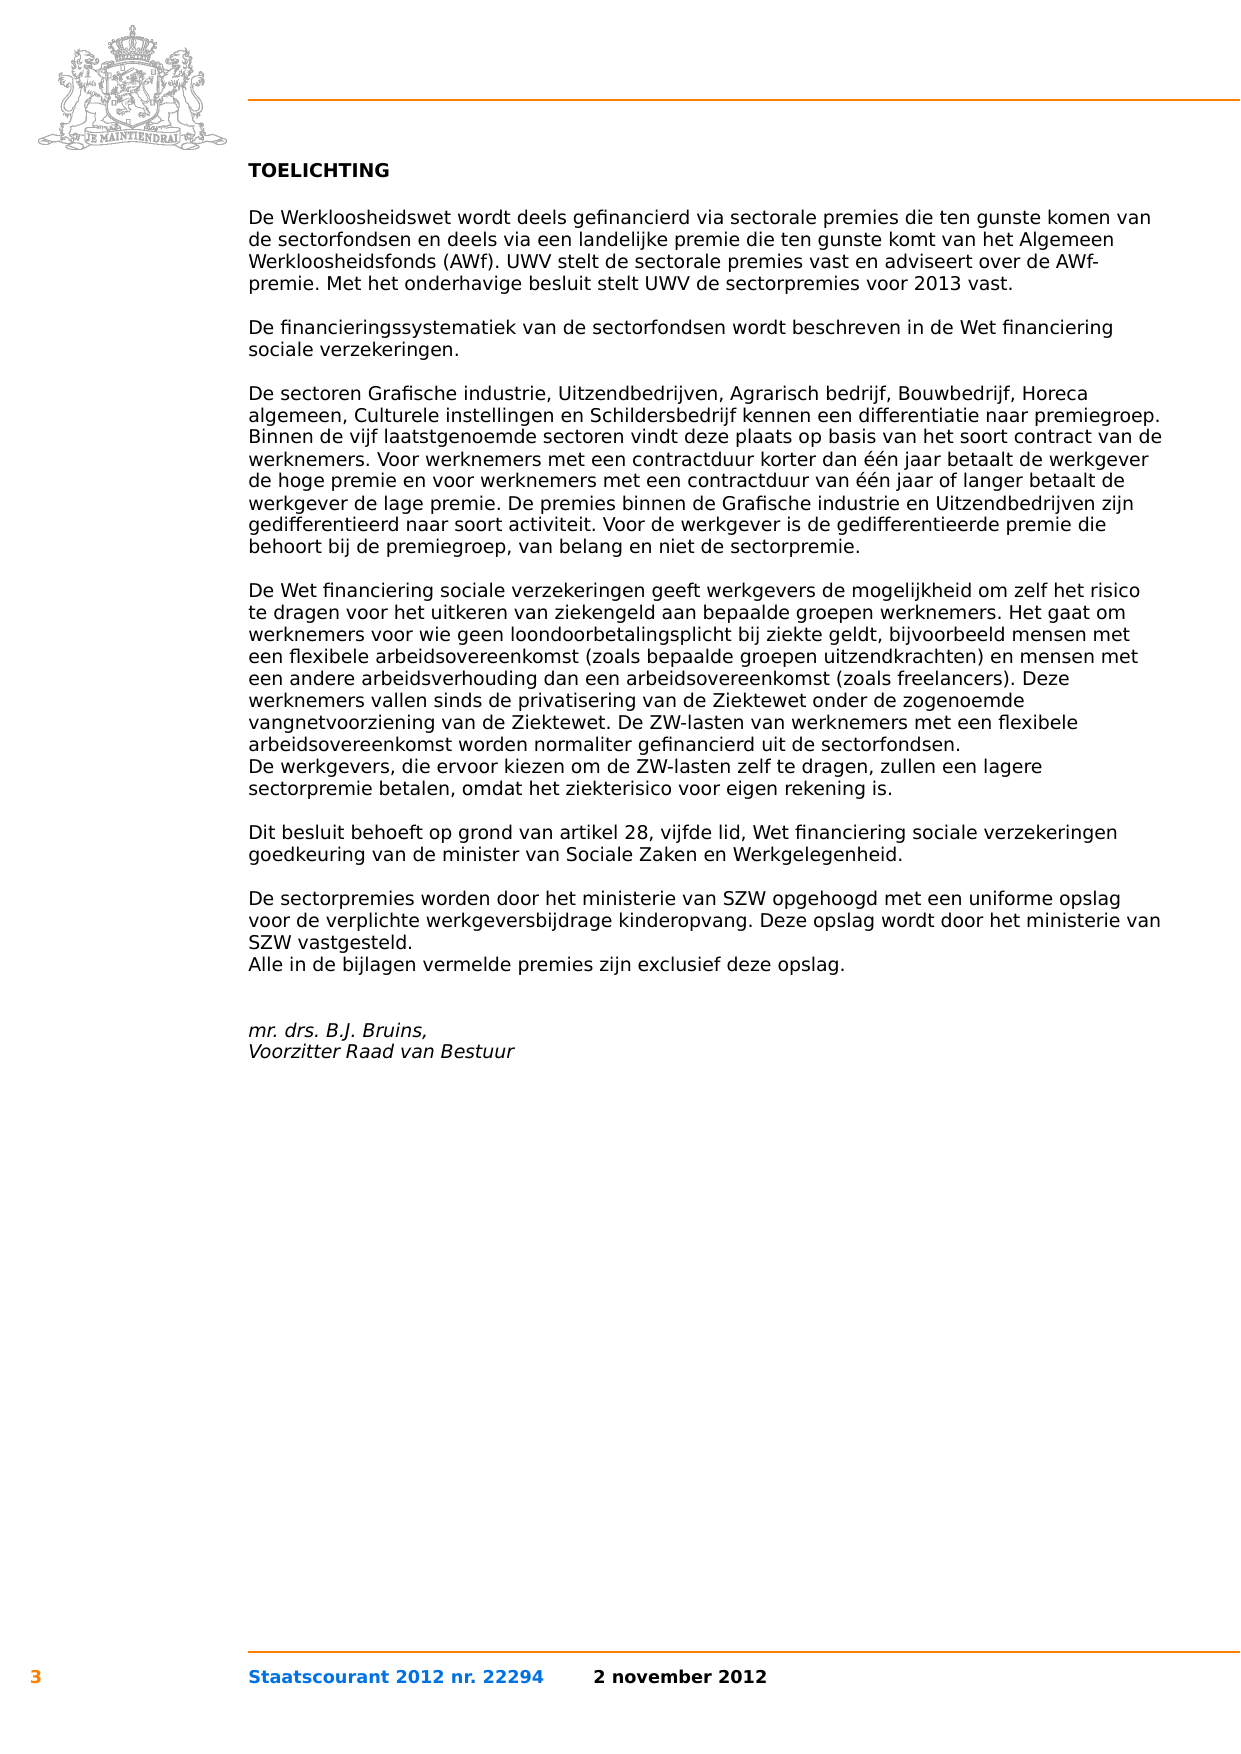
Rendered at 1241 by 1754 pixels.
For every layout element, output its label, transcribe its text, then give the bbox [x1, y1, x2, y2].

text De Werkloosheidswet wordt deels gefinancierd via sectorale premies die ten gunste komen van de sectorfondsen en deels via een landelijke premie die ten gunste komt van het Algemeen Werkloosheidsfonds (AWf). UWV stelt de sectorale premies vast en adviseert over de AWf-premie. Met het onderhavige besluit stelt UWV de sectorpremies voor 2013 vast. [248, 207, 1163, 295]
text De sectorpremies worden door het ministerie van SZW opgehoogd met een uniforme opslag voor de verplichte werkgeversbijdrage kinderopvang. Deze opslag wordt door het ministerie van SZW vastgesteld. [248, 888, 1163, 954]
text Dit besluit behoeft op grond van artikel 28, vijfde lid, Wet financiering sociale verzekeringen goedkeuring van de minister van Sociale Zaken en Werkgelegenheid. [248, 822, 1163, 866]
text De sectoren Grafische industrie, Uitzendbedrijven, Agrarisch bedrijf, Bouwbedrijf, Horeca algemeen, Culturele instellingen en Schildersbedrijf kennen een differentiatie naar premiegroep. Binnen de vijf laatstgenoemde sectoren vindt deze plaats op basis van het soort contract van de werknemers. Voor werknemers met een contractduur korter dan één jaar betaalt de werkgever de hoge premie en voor werknemers met een contractduur van één jaar of langer betaalt de werkgever de lage premie. De premies binnen de Grafische industrie en Uitzendbedrijven zijn gedifferentieerd naar soort activiteit. Voor de werkgever is de gedifferentieerde premie die behoort bij de premiegroep, van belang en niet de sectorpremie. [248, 382, 1163, 558]
text Alle in de bijlagen vermelde premies zijn exclusief deze opslag. [248, 954, 1163, 976]
text De Wet financiering sociale verzekeringen geeft werkgevers de mogelijkheid om zelf het risico te dragen voor het uitkeren van ziekengeld aan bepaalde groepen werknemers. Het gaat om werknemers voor wie geen loondoorbetalingsplicht bij ziekte geldt, bijvoorbeeld mensen met een flexibele arbeidsovereenkomst (zoals bepaalde groepen uitzendkrachten) en mensen met een andere arbeidsverhouding dan een arbeidsovereenkomst (zoals freelancers). Deze werknemers vallen sinds de privatisering van de Ziektewet onder de zogenoemde vangnetvoorziening van de Ziektewet. De ZW-lasten van werknemers met een flexibele arbeidsovereenkomst worden normaliter gefinancierd uit de sectorfondsen. [248, 580, 1163, 756]
subtitle TOELICHTING [248, 160, 1163, 182]
text De werkgevers, die ervoor kiezen om de ZW-lasten zelf te dragen, zullen een lagere sectorpremie betalen, omdat het ziekterisico voor eigen rekening is. [248, 756, 1163, 800]
text mr. drs. B.J. Bruins, Voorzitter Raad van Bestuur [248, 997, 1163, 1063]
text De financieringssystematiek van de sectorfondsen wordt beschreven in de Wet financiering sociale verzekeringen. [248, 317, 1163, 361]
picture [38, 25, 227, 150]
